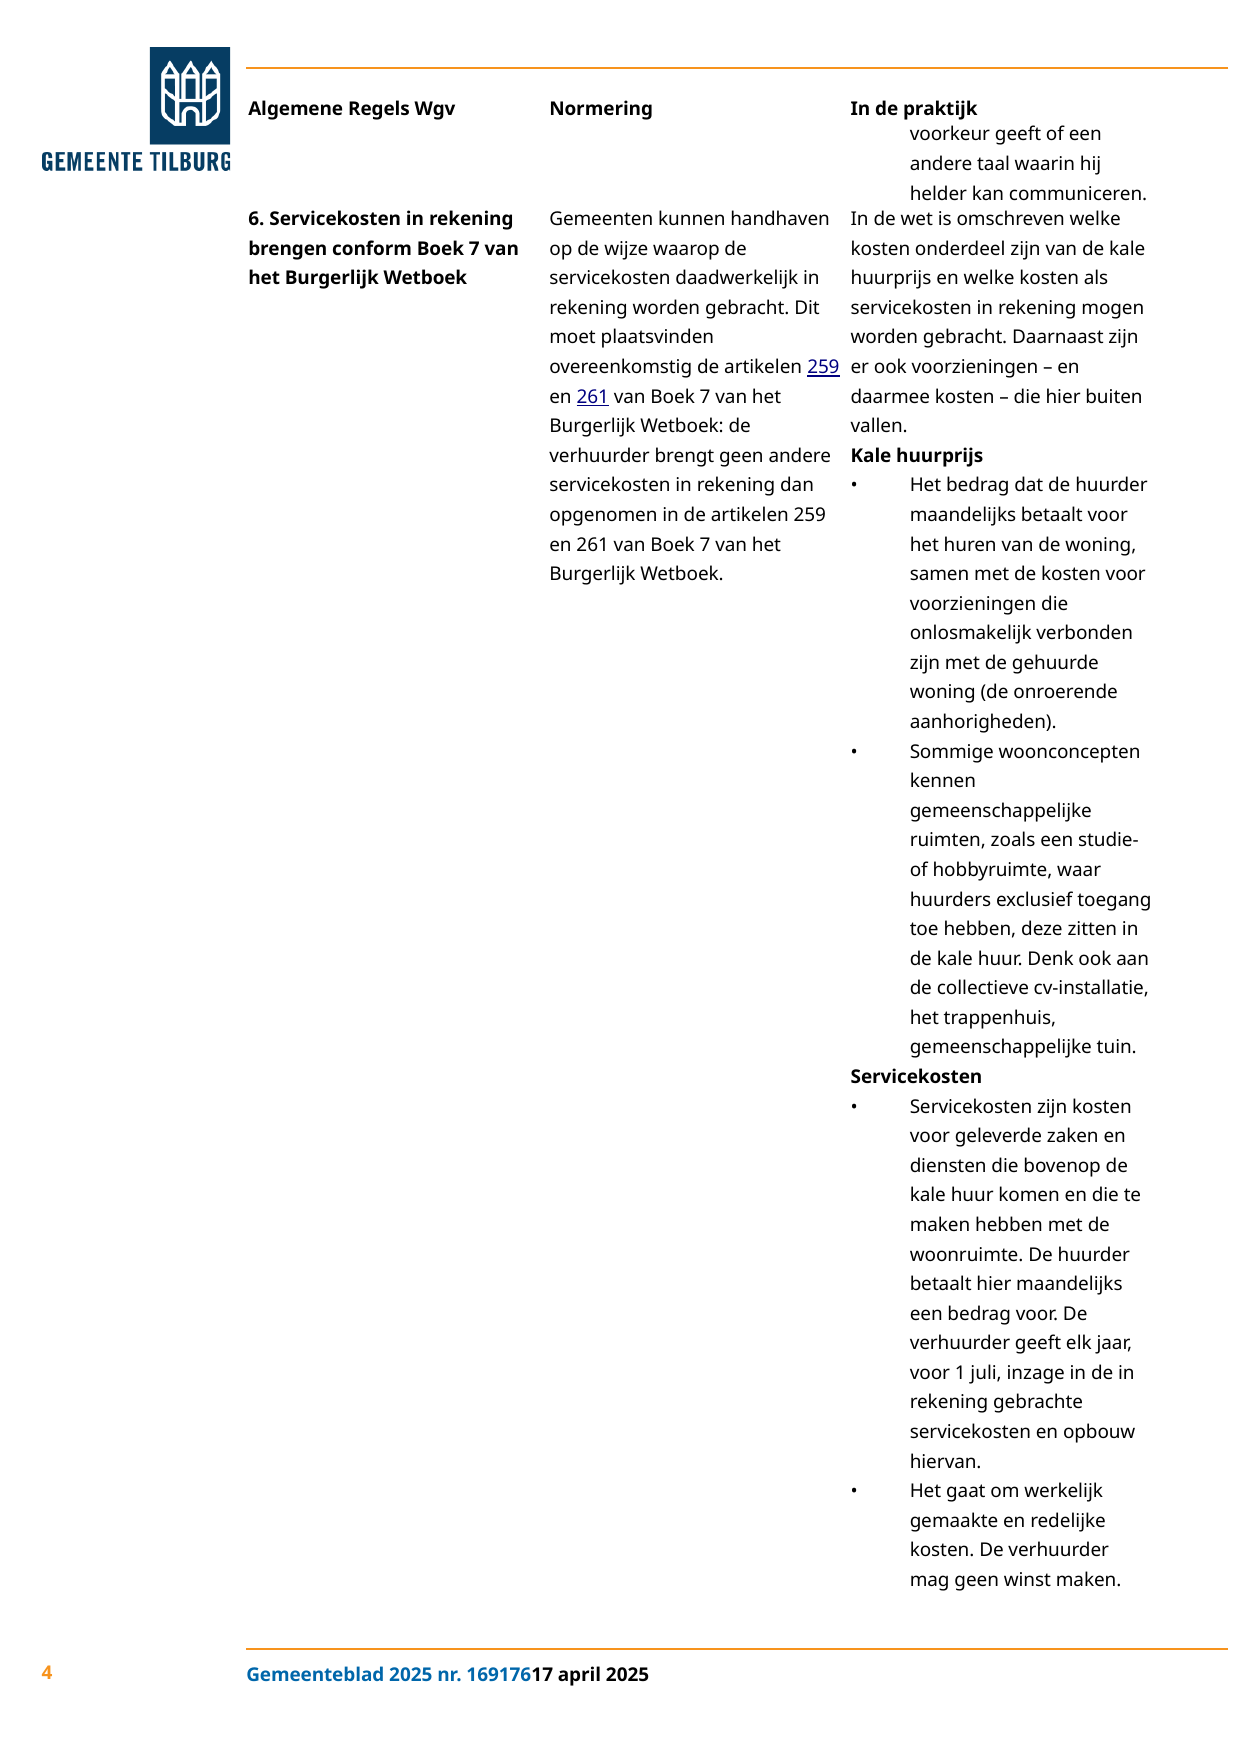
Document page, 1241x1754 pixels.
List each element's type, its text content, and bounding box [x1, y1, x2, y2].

table_cell In de wet is omschreven welke kosten onderdeel zijn van de kale huurprijs en welke kosten als servicekosten in rekening mogen worden gebracht. Daarnaast zijn er ook voorzieningen – en daarmee kosten – die hier buiten vallen. Kale huurprijs Het bedrag dat de huurder maandelijks betaalt voor het huren van de woning, samen met de kosten voor voorzieningen die onlosmakelijk verbonden zijn met de gehuurde woning (de onroerende aanhorigheden). Sommige woonconcepten kennen gemeenschappelijke ruimten, zoals een studie- of hobbyruimte, waar huurders exclusief toegang toe hebben, deze zitten in de kale huur. Denk ook aan de collectieve cv-installatie, het trappenhuis, gemeenschappelijke tuin. Servicekosten Servicekosten zijn kosten voor geleverde zaken en diensten die bovenop de kale huur komen en die te maken hebben met de woonruimte. De huurder betaalt hier maandelijks een bedrag voor. De verhuurder geeft elk jaar, voor 1 juli, inzage in de in rekening gebrachte servicekosten en opbouw hiervan. Het gaat om werkelijk gemaakte en redelijke kosten. De verhuurder mag geen winst maken. [850, 205, 1152, 1592]
table_cell [549, 121, 850, 205]
table_cell voorkeur geeft of een andere taal waarin hij helder kan communiceren. [850, 121, 1152, 205]
picture [41, 47, 231, 172]
table_cell Gemeenten kunnen handhaven op de wijze waarop de servicekosten daadwerkelijk in rekening worden gebracht. Dit moet plaatsvinden overeenkomstig de artikelen 259 en 261 van Boek 7 van het Burgerlijk Wetboek: de verhuurder brengt geen andere servicekosten in rekening dan opgenomen in de artikelen 259 en 261 van Boek 7 van het Burgerlijk Wetboek. [549, 205, 850, 1592]
table_header Normering [549, 95, 850, 121]
table_header Algemene Regels Wgv [248, 95, 549, 121]
table_cell 6. Servicekosten in rekening brengen conform Boek 7 van het Burgerlijk Wetboek [248, 205, 549, 1592]
table_header In de praktijk [850, 95, 1152, 121]
table_cell [248, 121, 549, 205]
